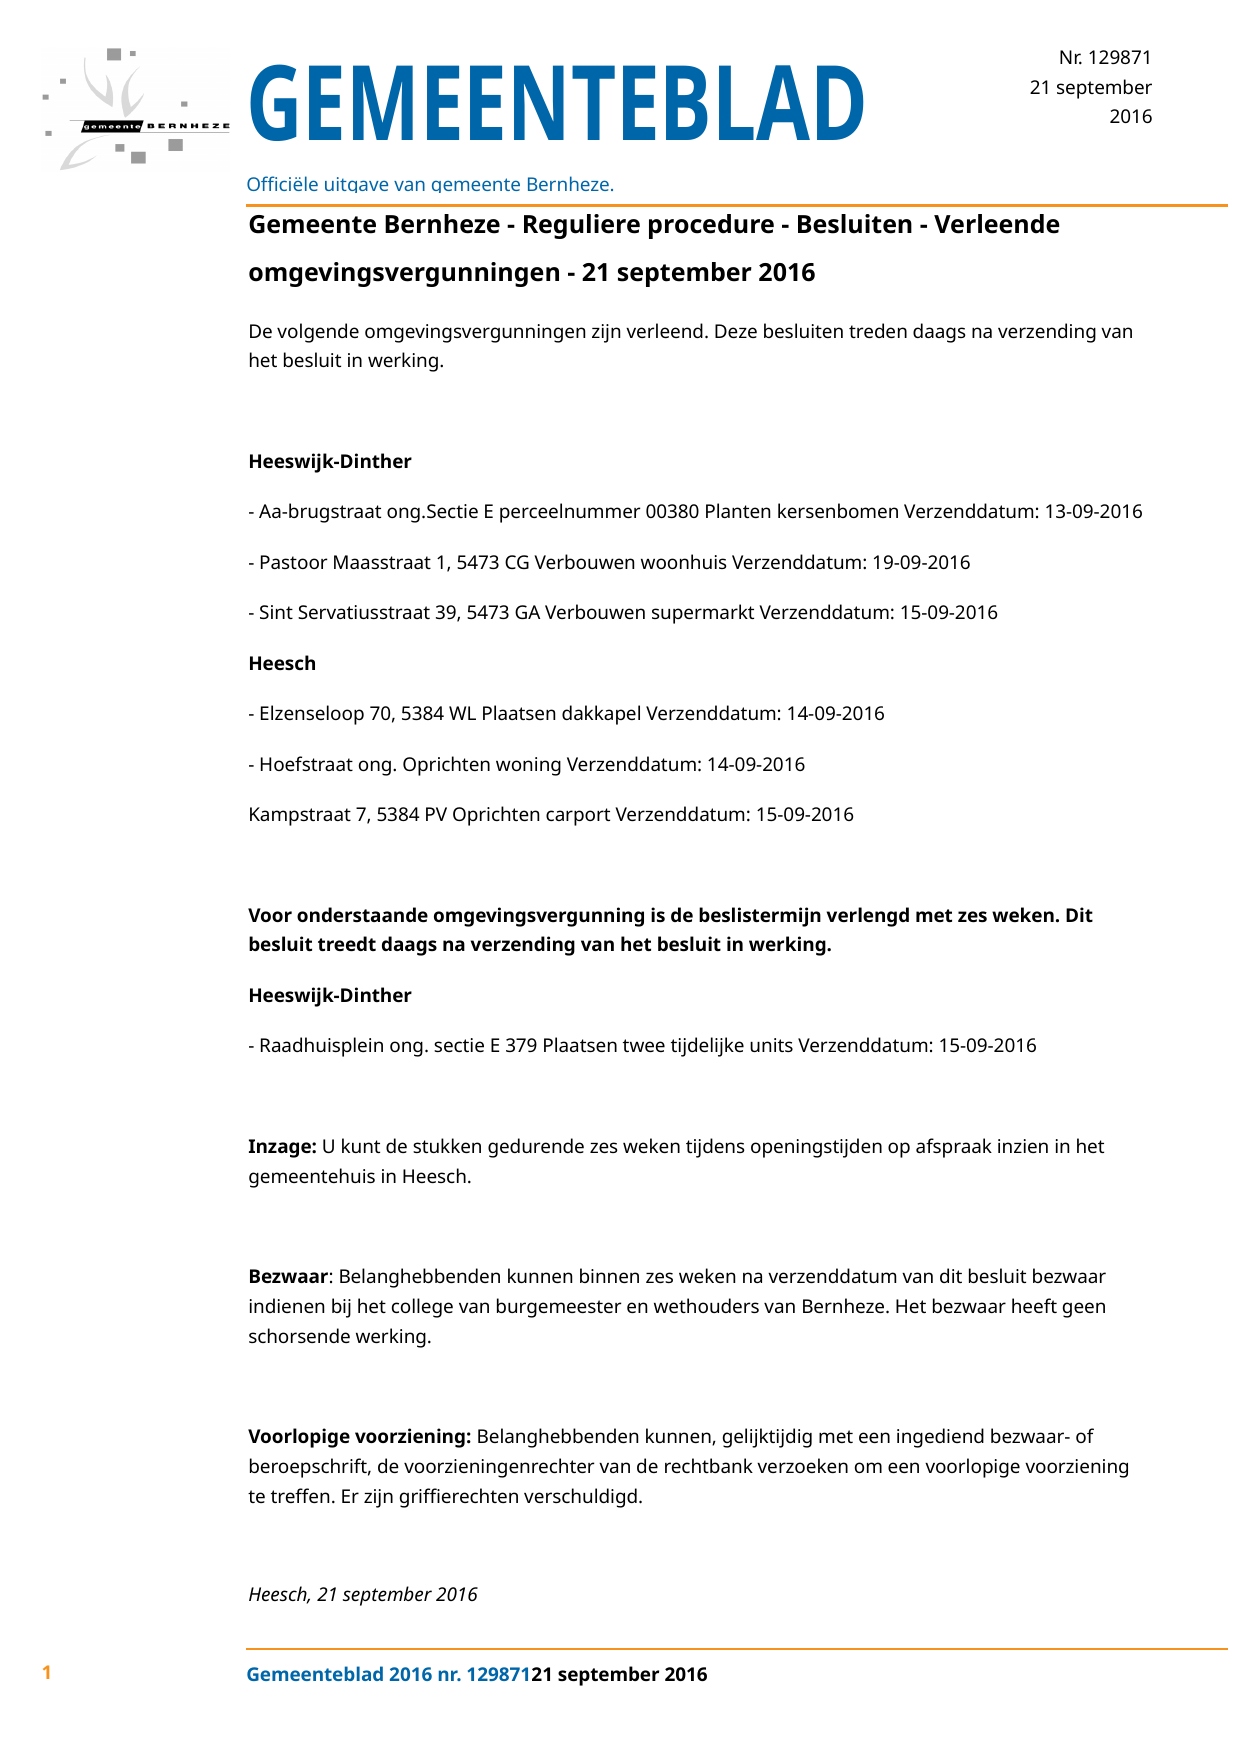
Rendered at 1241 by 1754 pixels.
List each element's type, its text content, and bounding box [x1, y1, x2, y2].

text - Raadhuisplein ong. sectie E 379 Plaatsen twee tijdelijke units Verzenddatum: 15-09-2016 [248, 1032, 1152, 1058]
text Bezwaar: Belanghebbenden kunnen binnen zes weken na verzenddatum van dit besluit bezwaar indienen bij het college van burgemeester en wethouders van Bernheze. Het bezwaar heeft geen schorsende werking. [248, 1264, 1152, 1349]
text Heesch [248, 650, 1152, 676]
text - Aa-brugstraat ong.Sectie E perceelnummer 00380 Planten kersenbomen Verzenddatum: 13-09-2016 [248, 499, 1152, 524]
text Gemeente Bernheze - Reguliere procedure - Besluiten - Verleende omgevingsvergunningen - 21 september 2016 [248, 207, 1152, 288]
picture [41, 47, 231, 172]
text Heeswijk-Dinther [248, 982, 1152, 1008]
text Kampstraat 7, 5384 PV Oprichten carport Verzenddatum: 15-09-2016 [248, 801, 1152, 827]
text Heeswijk-Dinther [248, 448, 1152, 474]
text Voor onderstaande omgevingsvergunning is de beslistermijn verlengd met zes weken. Dit besluit treedt daags na verzending van het besluit in werking. [248, 902, 1152, 957]
text - Elzenseloop 70, 5384 WL Plaatsen dakkapel Verzenddatum: 14-09-2016 [248, 700, 1152, 726]
text - Pastoor Maasstraat 1, 5473 CG Verbouwen woonhuis Verzenddatum: 19-09-2016 [248, 549, 1152, 575]
text Inzage: U kunt de stukken gedurende zes weken tijdens openingstijden op afspraak inzien in het gemeentehuis in Heesch. [248, 1133, 1152, 1189]
text Voorlopige voorziening: Belanghebbenden kunnen, gelijktijdig met een ingediend bezwaar- of beroepschrift, de voorzieningenrechter van de rechtbank verzoeken om een voorlopige voorziening te treffen. Er zijn griffierechten verschuldigd. [248, 1424, 1152, 1509]
text - Hoefstraat ong. Oprichten woning Verzenddatum: 14-09-2016 [248, 751, 1152, 777]
text De volgende omgevingsvergunningen zijn verleend. Deze besluiten treden daags na verzending van het besluit in werking. [248, 318, 1152, 373]
text - Sint Servatiusstraat 39, 5473 GA Verbouwen supermarkt Verzenddatum: 15-09-2016 [248, 599, 1152, 625]
text Heesch, 21 september 2016 [248, 1581, 1152, 1607]
